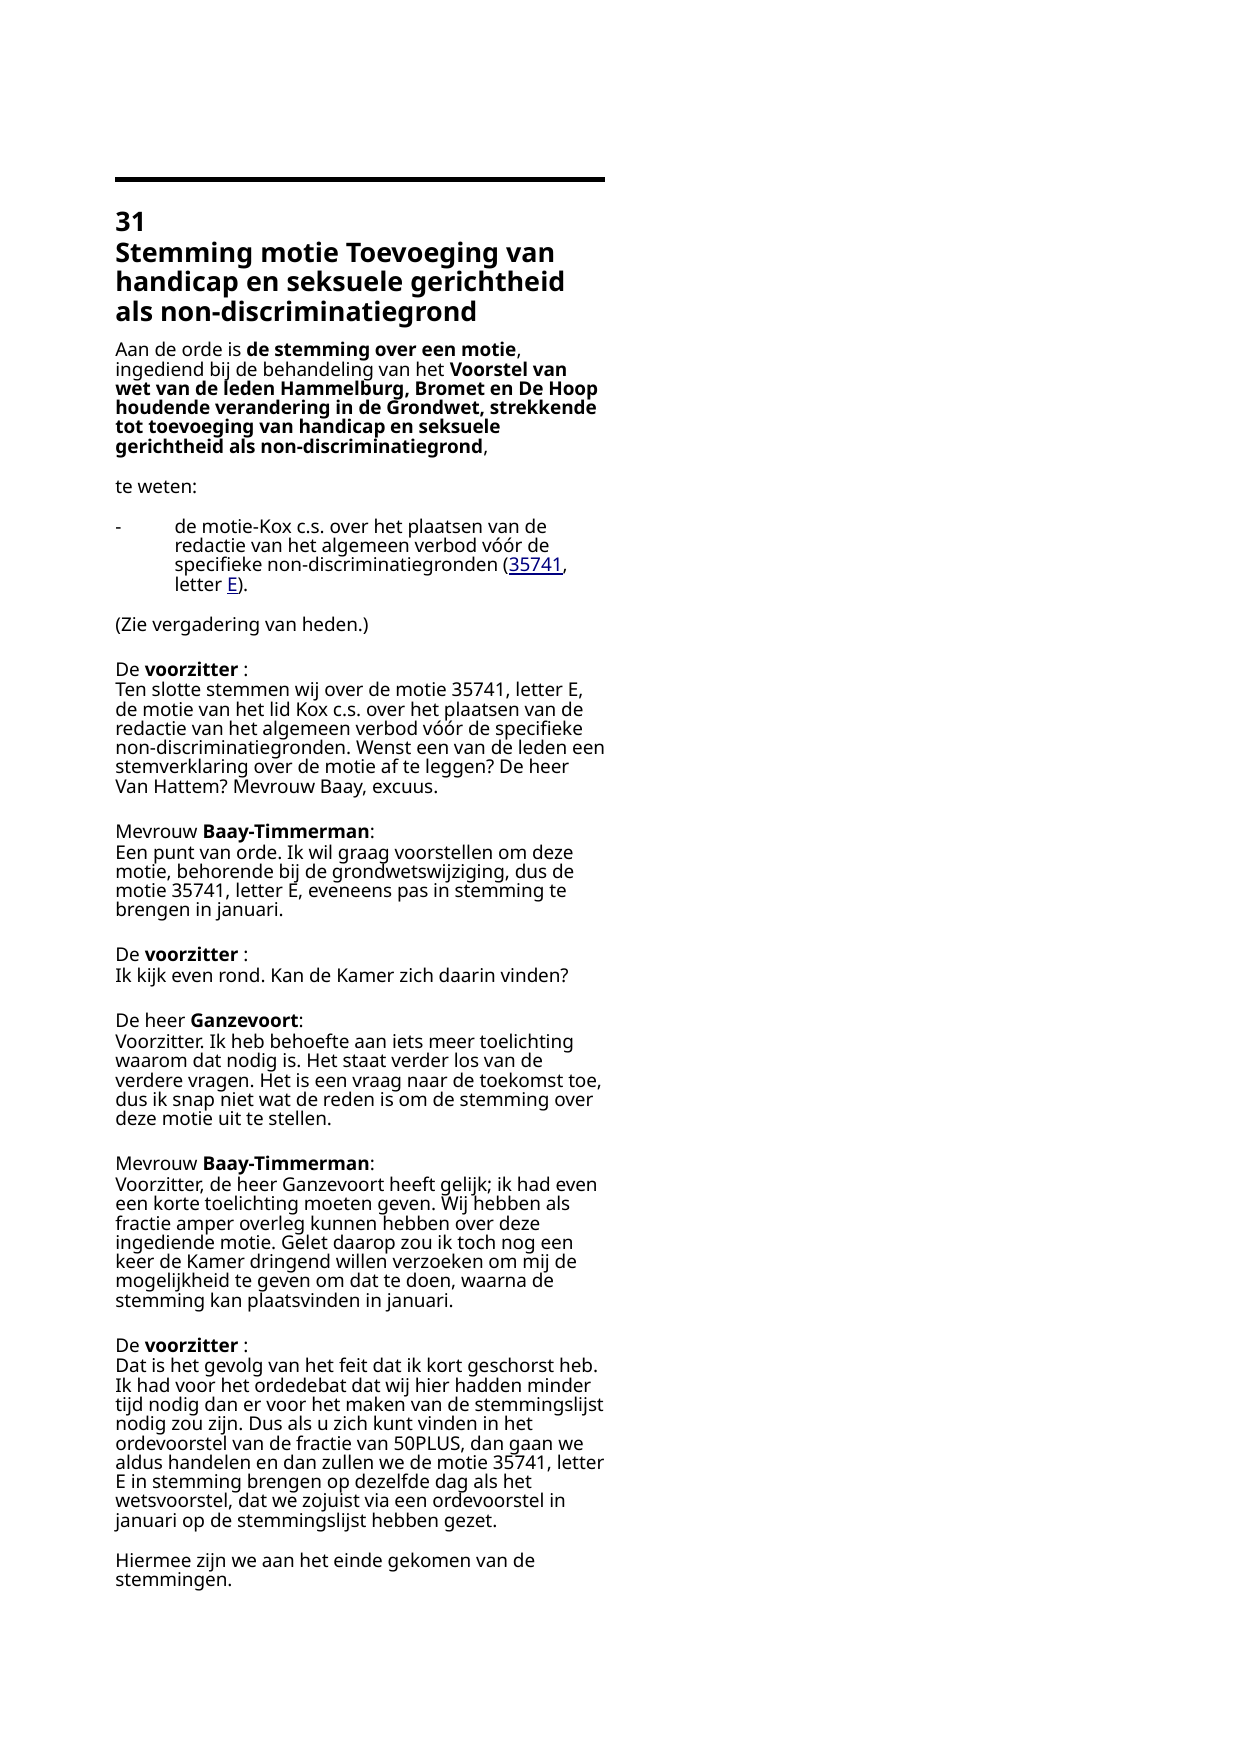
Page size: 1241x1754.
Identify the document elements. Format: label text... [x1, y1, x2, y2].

text De voorzitter : [115, 1332, 605, 1357]
text Mevrouw Baay-Timmerman: [115, 1150, 605, 1176]
text Een punt van orde. Ik wil graag voorstellen om deze motie, behorende bij de grondwetswijziging, dus de motie 35741, letter E, eveneens pas in stemming te brengen in januari. [115, 844, 605, 921]
list de motie-Kox c.s. over het plaatsen van de redactie van het algemeen verbod vóór de specifieke non-discriminatiegronden (35741, letter E). [115, 518, 605, 595]
text Hiermee zijn we aan het einde gekomen van de stemmingen. [115, 1552, 605, 1590]
text De heer Ganzevoort: [115, 1007, 605, 1033]
text Ten slotte stemmen wij over de motie 35741, letter E, de motie van het lid Kox c.s. over het plaatsen van de redactie van het algemeen verbod vóór de specifieke non-discriminatiegronden. Wenst een van de leden een stemverklaring over de motie af te leggen? De heer Van Hattem? Mevrouw Baay, excuus. [115, 681, 605, 797]
text Dat is het gevolg van het feit dat ik kort geschorst heb. Ik had voor het ordedebat dat wij hier hadden minder tijd nodig dan er voor het maken van de stemmingslijst nodig zou zijn. Dus als u zich kunt vinden in het ordevoorstel van de fractie van 50PLUS, dan gaan we aldus handelen en dan zullen we de motie 35741, letter E in stemming brengen op dezelfde dag als het wetsvoorstel, dat we zojuist via een ordevoorstel in januari op de stemmingslijst hebben gezet. [115, 1357, 605, 1531]
text Mevrouw Baay-Timmerman: [115, 818, 605, 844]
text Voorzitter. Ik heb behoefte aan iets meer toelichting waarom dat nodig is. Het staat verder los van de verdere vragen. Het is een vraag naar de toekomst toe, dus ik snap niet wat de reden is om de stemming over deze motie uit te stellen. [115, 1033, 605, 1129]
text Ik kijk even rond. Kan de Kamer zich daarin vinden? [115, 967, 605, 987]
text 31 [115, 203, 605, 239]
text Stemming motie Toevoeging van handicap en seksuele gerichtheid als non-discriminatiegrond [115, 239, 605, 341]
text Voorzitter, de heer Ganzevoort heeft gelijk; ik had even een korte toelichting moeten geven. Wij hebben als fractie amper overleg kunnen hebben over deze ingediende motie. Gelet daarop zou ik toch nog een keer de Kamer dringend willen verzoeken om mij de mogelijkheid te geven om dat te doen, waarna de stemming kan plaatsvinden in januari. [115, 1176, 605, 1311]
text (Zie vergadering van heden.) [115, 616, 605, 635]
text De voorzitter : [115, 942, 605, 967]
text Aan de orde is de stemming over een motie, ingediend bij de behandeling van het Voorstel van wet van de leden Hammelburg, Bromet en De Hoop houdende verandering in de Grondwet, strekkende tot toevoeging van handicap en seksuele gerichtheid als non-discriminatiegrond, [115, 341, 605, 457]
text te weten: [115, 478, 605, 497]
text De voorzitter : [115, 656, 605, 681]
